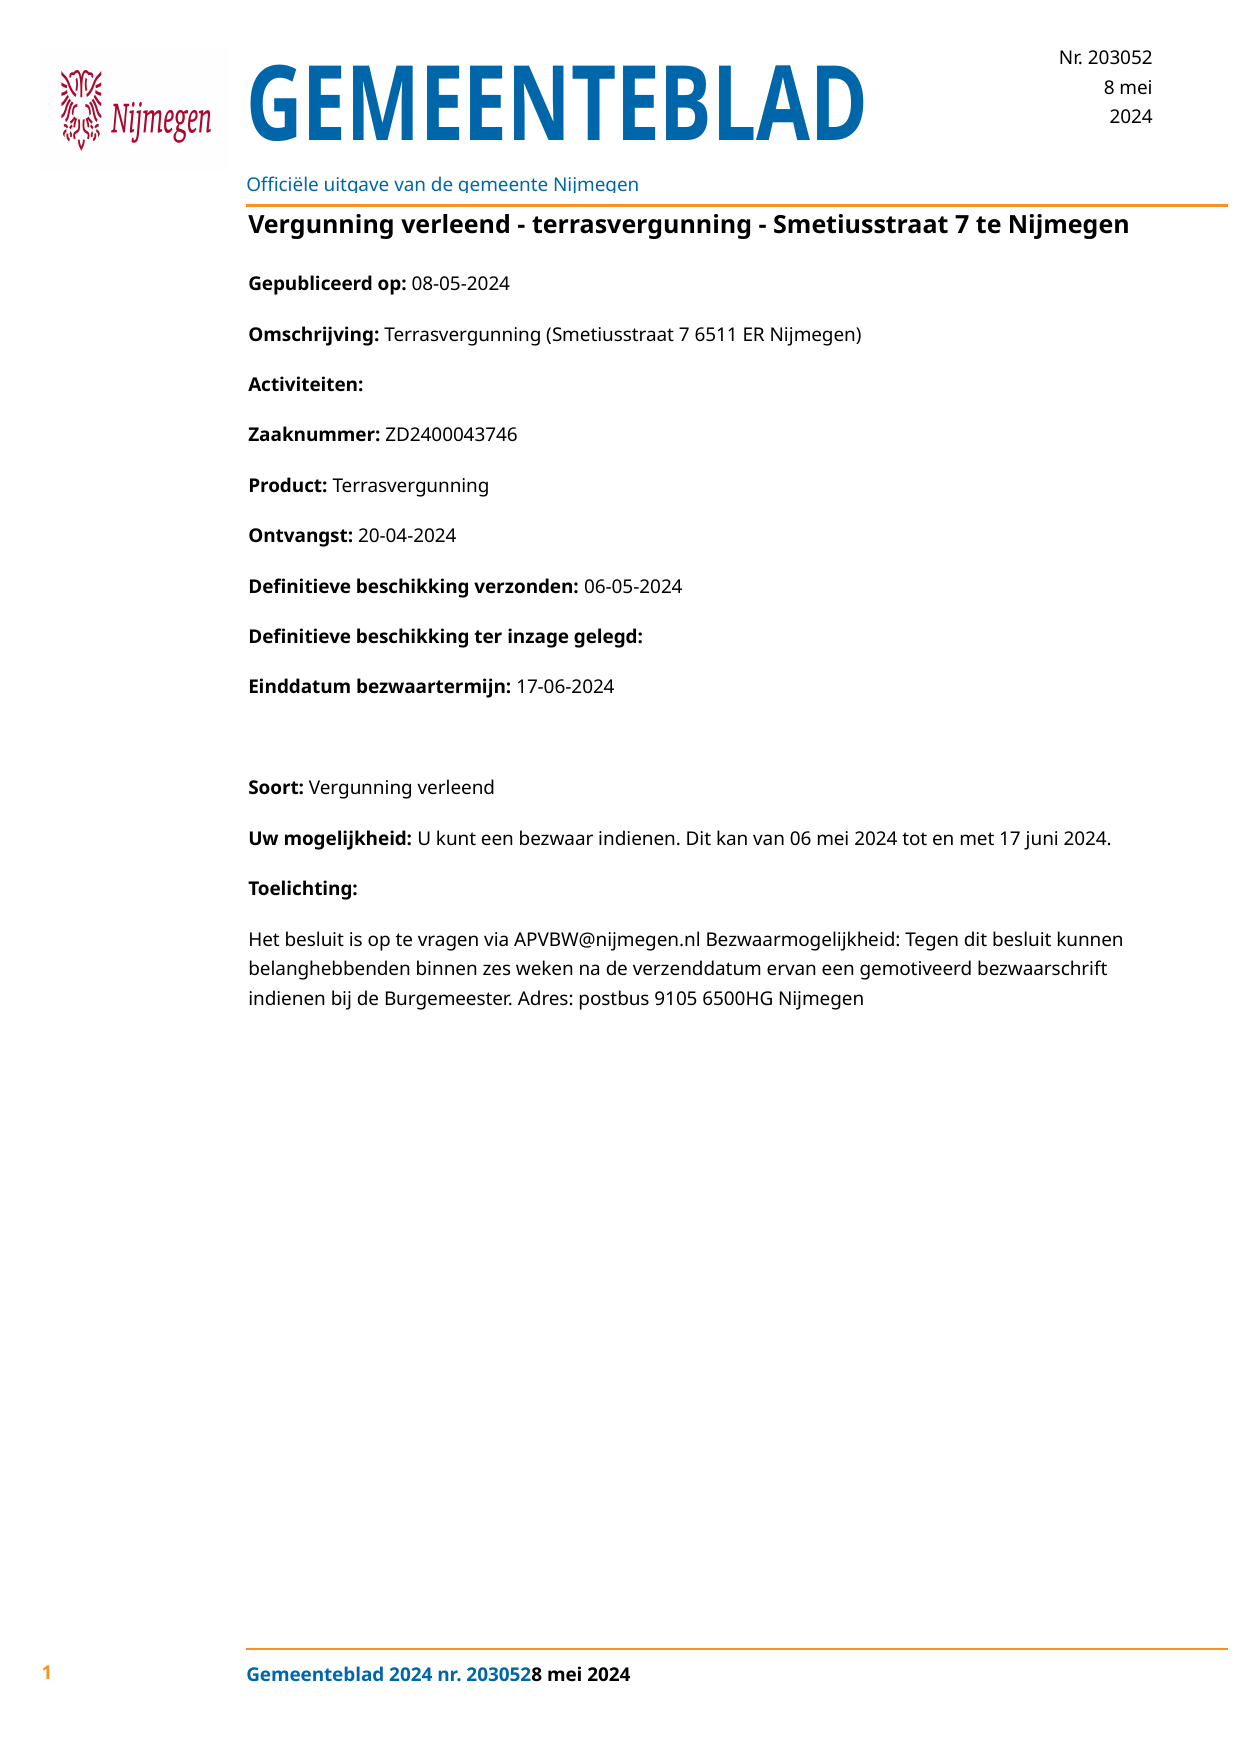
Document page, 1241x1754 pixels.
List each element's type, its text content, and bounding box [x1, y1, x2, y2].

text Activiteiten: [248, 371, 1152, 397]
text Het besluit is op te vragen via APVBW@nijmegen.nl Bezwaarmogelijkheid: Tegen dit besluit kunnen belanghebbenden binnen zes weken na de verzenddatum ervan een gemotiveerd bezwaarschrift indienen bij de Burgemeester. Adres: postbus 9105 6500HG Nijmegen [248, 926, 1152, 1011]
text Soort: Vergunning verleend [248, 774, 1152, 800]
text Einddatum bezwaartermijn: 17-06-2024 [248, 674, 1152, 699]
text Zaaknummer: ZD2400043746 [248, 422, 1152, 447]
text Vergunning verleend - terrasvergunning - Smetiusstraat 7 te Nijmegen [248, 207, 1152, 241]
text Ontvangst: 20-04-2024 [248, 522, 1152, 548]
text Definitieve beschikking ter inzage gelegd: [248, 623, 1152, 649]
picture [41, 47, 231, 172]
text Product: Terrasvergunning [248, 472, 1152, 498]
text Uw mogelijkheid: U kunt een bezwaar indienen. Dit kan van 06 mei 2024 tot en met 17 juni 2024. [248, 825, 1152, 851]
text Omschrijving: Terrasvergunning (Smetiusstraat 7 6511 ER Nijmegen) [248, 321, 1152, 346]
text Toelichting: [248, 875, 1152, 901]
text Definitieve beschikking verzonden: 06-05-2024 [248, 573, 1152, 598]
text Gepubliceerd op: 08-05-2024 [248, 270, 1152, 296]
